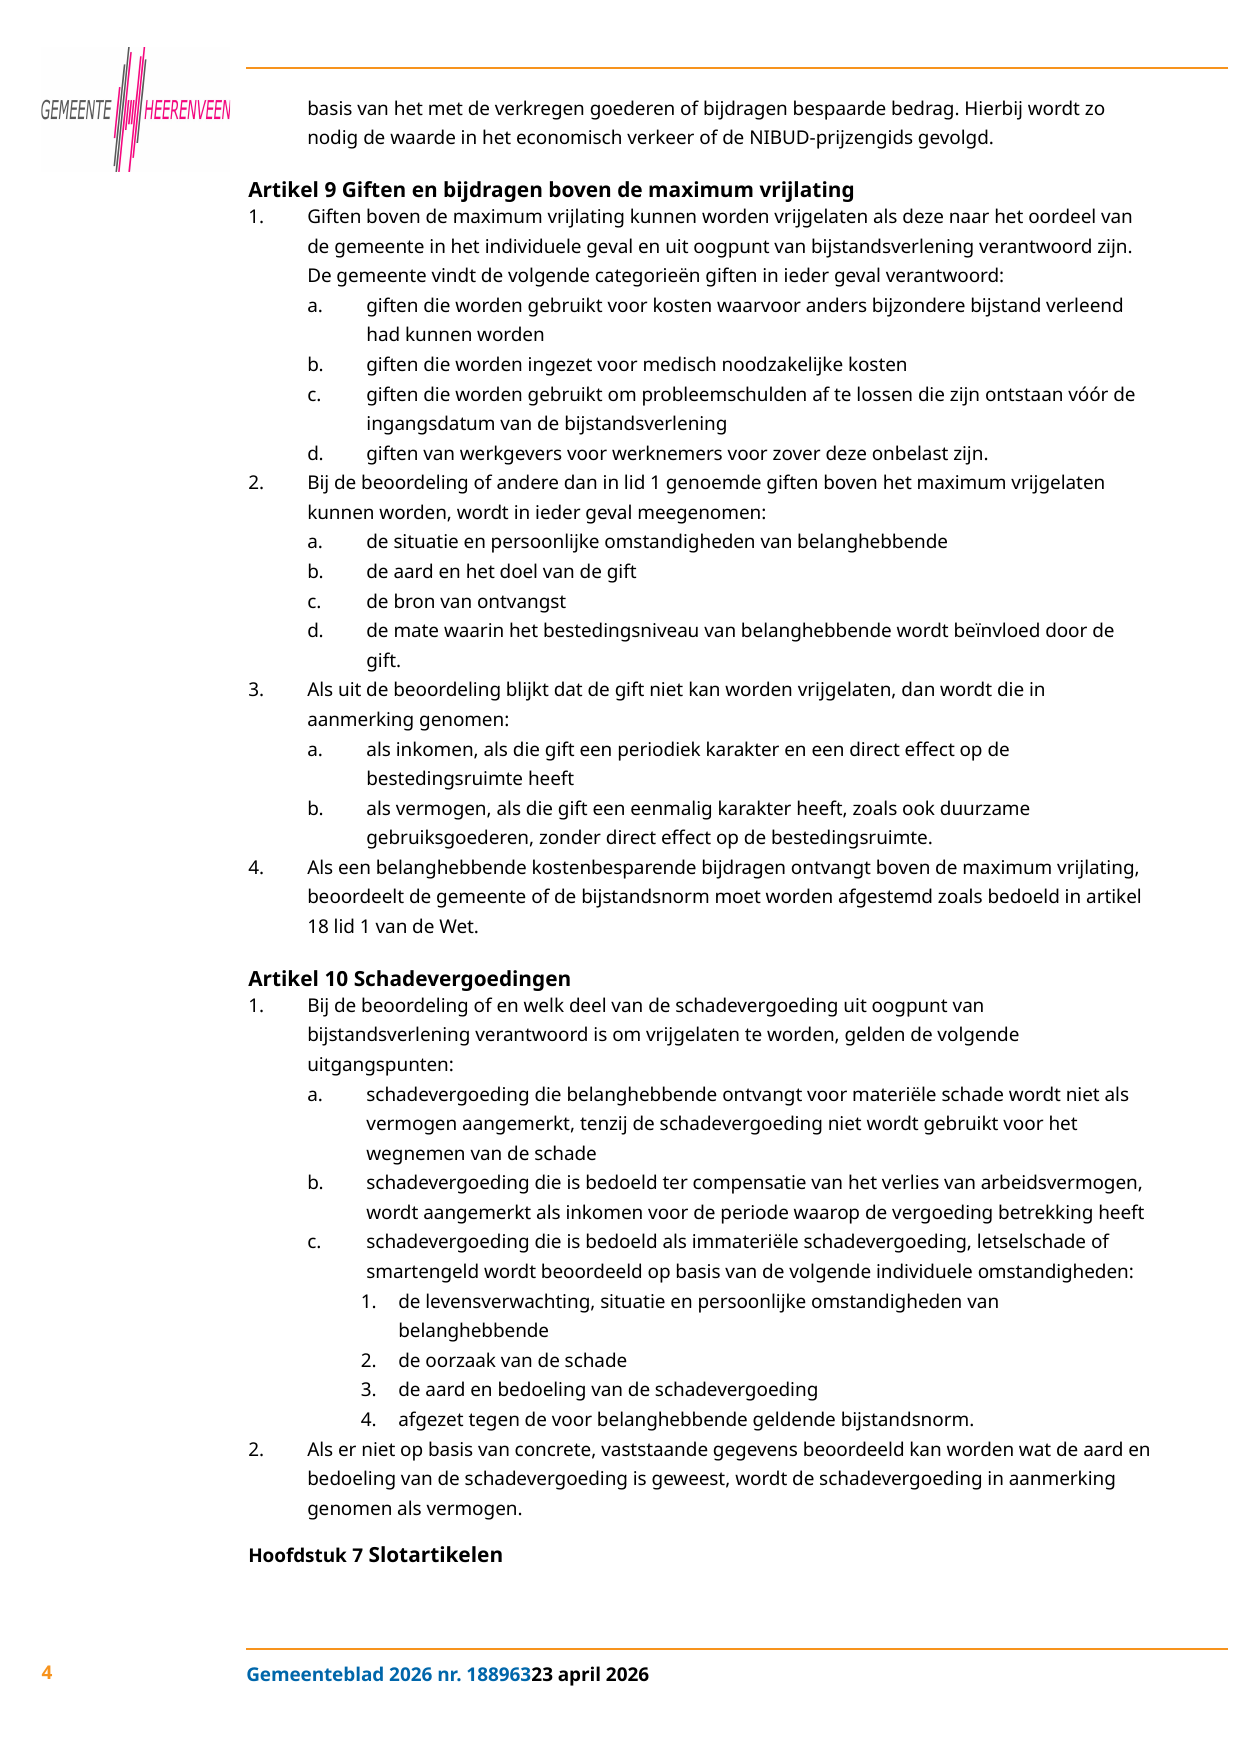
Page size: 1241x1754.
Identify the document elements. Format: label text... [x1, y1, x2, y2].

picture [41, 47, 231, 172]
text Hoofdstuk 7 Slotartikelen [248, 1541, 1152, 1569]
list Bij de beoordeling of en welk deel van de schadevergoeding uit oogpunt van bijstandsverlening verantwoord is om vrijgelaten te worden, gelden de volgende uitgangspunten: [248, 992, 1152, 1077]
list de aard en het doel van de gift [307, 558, 1152, 584]
list de mate waarin het bestedingsniveau van belanghebbende wordt beïnvloed door de gift. [307, 617, 1152, 673]
list de levensverwachting, situatie en persoonlijke omstandigheden van belanghebbende [361, 1288, 1152, 1343]
list giften die worden gebruikt om probleemschulden af te lossen die zijn ontstaan vóór de ingangsdatum van de bijstandsverlening [307, 381, 1152, 436]
list afgezet tegen de voor belanghebbende geldende bijstandsnorm. [361, 1406, 1152, 1432]
list Giften boven de maximum vrijlating kunnen worden vrijgelaten als deze naar het oordeel van de gemeente in het individuele geval en uit oogpunt van bijstandsverlening verantwoord zijn. De gemeente vindt de volgende categorieën giften in ieder geval verantwoord: [248, 203, 1152, 288]
list de aard en bedoeling van de schadevergoeding [361, 1377, 1152, 1402]
text Artikel 10 Schadevergoedingen [248, 964, 1152, 992]
list giften die worden ingezet voor medisch noodzakelijke kosten [307, 351, 1152, 377]
list als inkomen, als die gift een periodiek karakter en een direct effect op de bestedingsruimte heeft [307, 736, 1152, 791]
list giften die worden gebruikt voor kosten waarvoor anders bijzondere bijstand verleend had kunnen worden [307, 292, 1152, 347]
list de situatie en persoonlijke omstandigheden van belanghebbende [307, 529, 1152, 554]
list de oorzaak van de schade [361, 1347, 1152, 1373]
list Als een belanghebbende kostenbesparende bijdragen ontvangt boven de maximum vrijlating, beoordeelt de gemeente of de bijstandsnorm moet worden afgestemd zoals bedoeld in artikel 18 lid 1 van de Wet. [248, 854, 1152, 939]
list schadevergoeding die belanghebbende ontvangt voor materiële schade wordt niet als vermogen aangemerkt, tenzij de schadevergoeding niet wordt gebruikt voor het wegnemen van de schade [307, 1081, 1152, 1166]
list basis van het met de verkregen goederen of bijdragen bespaarde bedrag. Hierbij wordt zo nodig de waarde in het economisch verkeer of de NIBUD-prijzengids gevolgd. [248, 95, 1152, 150]
text Artikel 9 Giften en bijdragen boven de maximum vrijlating [248, 175, 1152, 203]
list schadevergoeding die is bedoeld als immateriële schadevergoeding, letselschade of smartengeld wordt beoordeeld op basis van de volgende individuele omstandigheden: [307, 1229, 1152, 1284]
list Als er niet op basis van concrete, vaststaande gegevens beoordeeld kan worden wat de aard en bedoeling van de schadevergoeding is geweest, wordt de schadevergoeding in aanmerking genomen als vermogen. [248, 1436, 1152, 1521]
list Bij de beoordeling of andere dan in lid 1 genoemde giften boven het maximum vrijgelaten kunnen worden, wordt in ieder geval meegenomen: [248, 469, 1152, 525]
list giften van werkgevers voor werknemers voor zover deze onbelast zijn. [307, 440, 1152, 466]
list de bron van ontvangst [307, 588, 1152, 613]
list schadevergoeding die is bedoeld ter compensatie van het verlies van arbeidsvermogen, wordt aangemerkt als inkomen voor de periode waarop de vergoeding betrekking heeft [307, 1169, 1152, 1225]
list Als uit de beoordeling blijkt dat de gift niet kan worden vrijgelaten, dan wordt die in aanmerking genomen: [248, 677, 1152, 732]
list als vermogen, als die gift een eenmalig karakter heeft, zoals ook duurzame gebruiksgoederen, zonder direct effect op de bestedingsruimte. [307, 795, 1152, 850]
